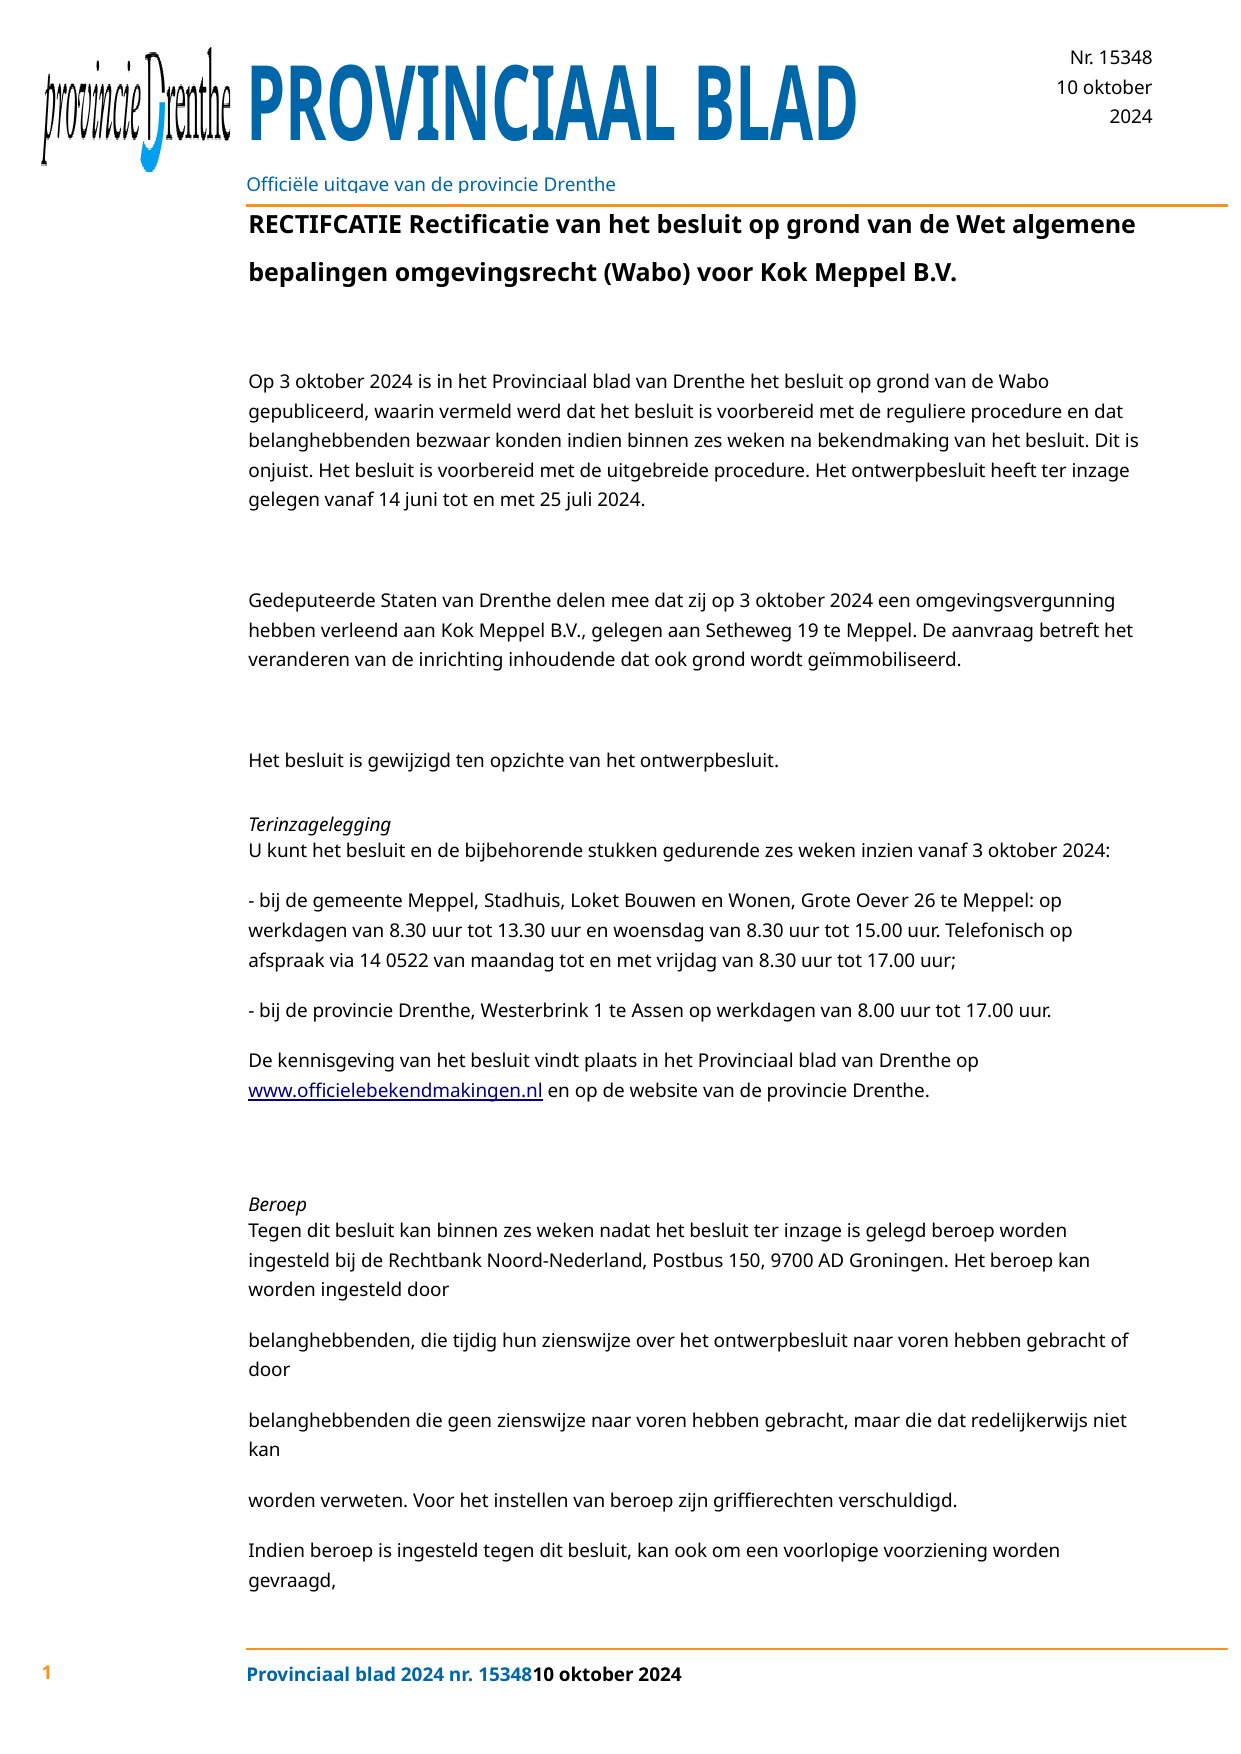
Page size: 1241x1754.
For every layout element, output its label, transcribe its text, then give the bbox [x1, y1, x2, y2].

text Het besluit is gewijzigd ten opzichte van het ontwerpbesluit. [248, 747, 1152, 773]
text - bij de gemeente Meppel, Stadhuis, Loket Bouwen en Wonen, Grote Oever 26 te Meppel: op werkdagen van 8.30 uur tot 13.30 uur en woensdag van 8.30 uur tot 15.00 uur. Telefonisch op afspraak via 14 0522 van maandag tot en met vrijdag van 8.30 uur tot 17.00 uur; [248, 888, 1152, 972]
text De kennisgeving van het besluit vindt plaats in het Provinciaal blad van Drenthe op www.officielebekendmakingen.nl en op de website van de provincie Drenthe. [248, 1048, 1152, 1103]
text RECTIFCATIE Rectificatie van het besluit op grond van de Wet algemene bepalingen omgevingsrecht (Wabo) voor Kok Meppel B.V. [248, 207, 1152, 288]
text Gedeputeerde Staten van Drenthe delen mee dat zij op 3 oktober 2024 een omgevingsvergunning hebben verleend aan Kok Meppel B.V., gelegen aan Setheweg 19 te Meppel. De aanvraag betreft het veranderen van de inrichting inhoudende dat ook grond wordt geïmmobiliseerd. [248, 587, 1152, 672]
text Op 3 oktober 2024 is in het Provinciaal blad van Drenthe het besluit op grond van de Wabo gepubliceerd, waarin vermeld werd dat het besluit is voorbereid met de reguliere procedure en dat belanghebbenden bezwaar konden indien binnen zes weken na bekendmaking van het besluit. Dit is onjuist. Het besluit is voorbereid met de uitgebreide procedure. Het ontwerpbesluit heeft ter inzage gelegen vanaf 14 juni tot en met 25 juli 2024. [248, 368, 1152, 512]
text Beroep [248, 1192, 1152, 1217]
text - bij de provincie Drenthe, Westerbrink 1 te Assen op werkdagen van 8.00 uur tot 17.00 uur. [248, 997, 1152, 1023]
text belanghebbenden, die tijdig hun zienswijze over het ontwerpbesluit naar voren hebben gebracht of door [248, 1327, 1152, 1382]
text Terinzagelegging [248, 811, 1152, 837]
text U kunt het besluit en de bijbehorende stukken gedurende zes weken inzien vanaf 3 oktober 2024: [248, 837, 1152, 863]
picture [41, 47, 231, 172]
text worden verweten. Voor het instellen van beroep zijn griffierechten verschuldigd. [248, 1487, 1152, 1513]
text belanghebbenden die geen zienswijze naar voren hebben gebracht, maar die dat redelijkerwijs niet kan [248, 1407, 1152, 1462]
text Indien beroep is ingesteld tegen dit besluit, kan ook om een voorlopige voorziening worden gevraagd, [248, 1537, 1152, 1593]
text Tegen dit besluit kan binnen zes weken nadat het besluit ter inzage is gelegd beroep worden ingesteld bij de Rechtbank Noord-Nederland, Postbus 150, 9700 AD Groningen. Het beroep kan worden ingesteld door [248, 1217, 1152, 1302]
